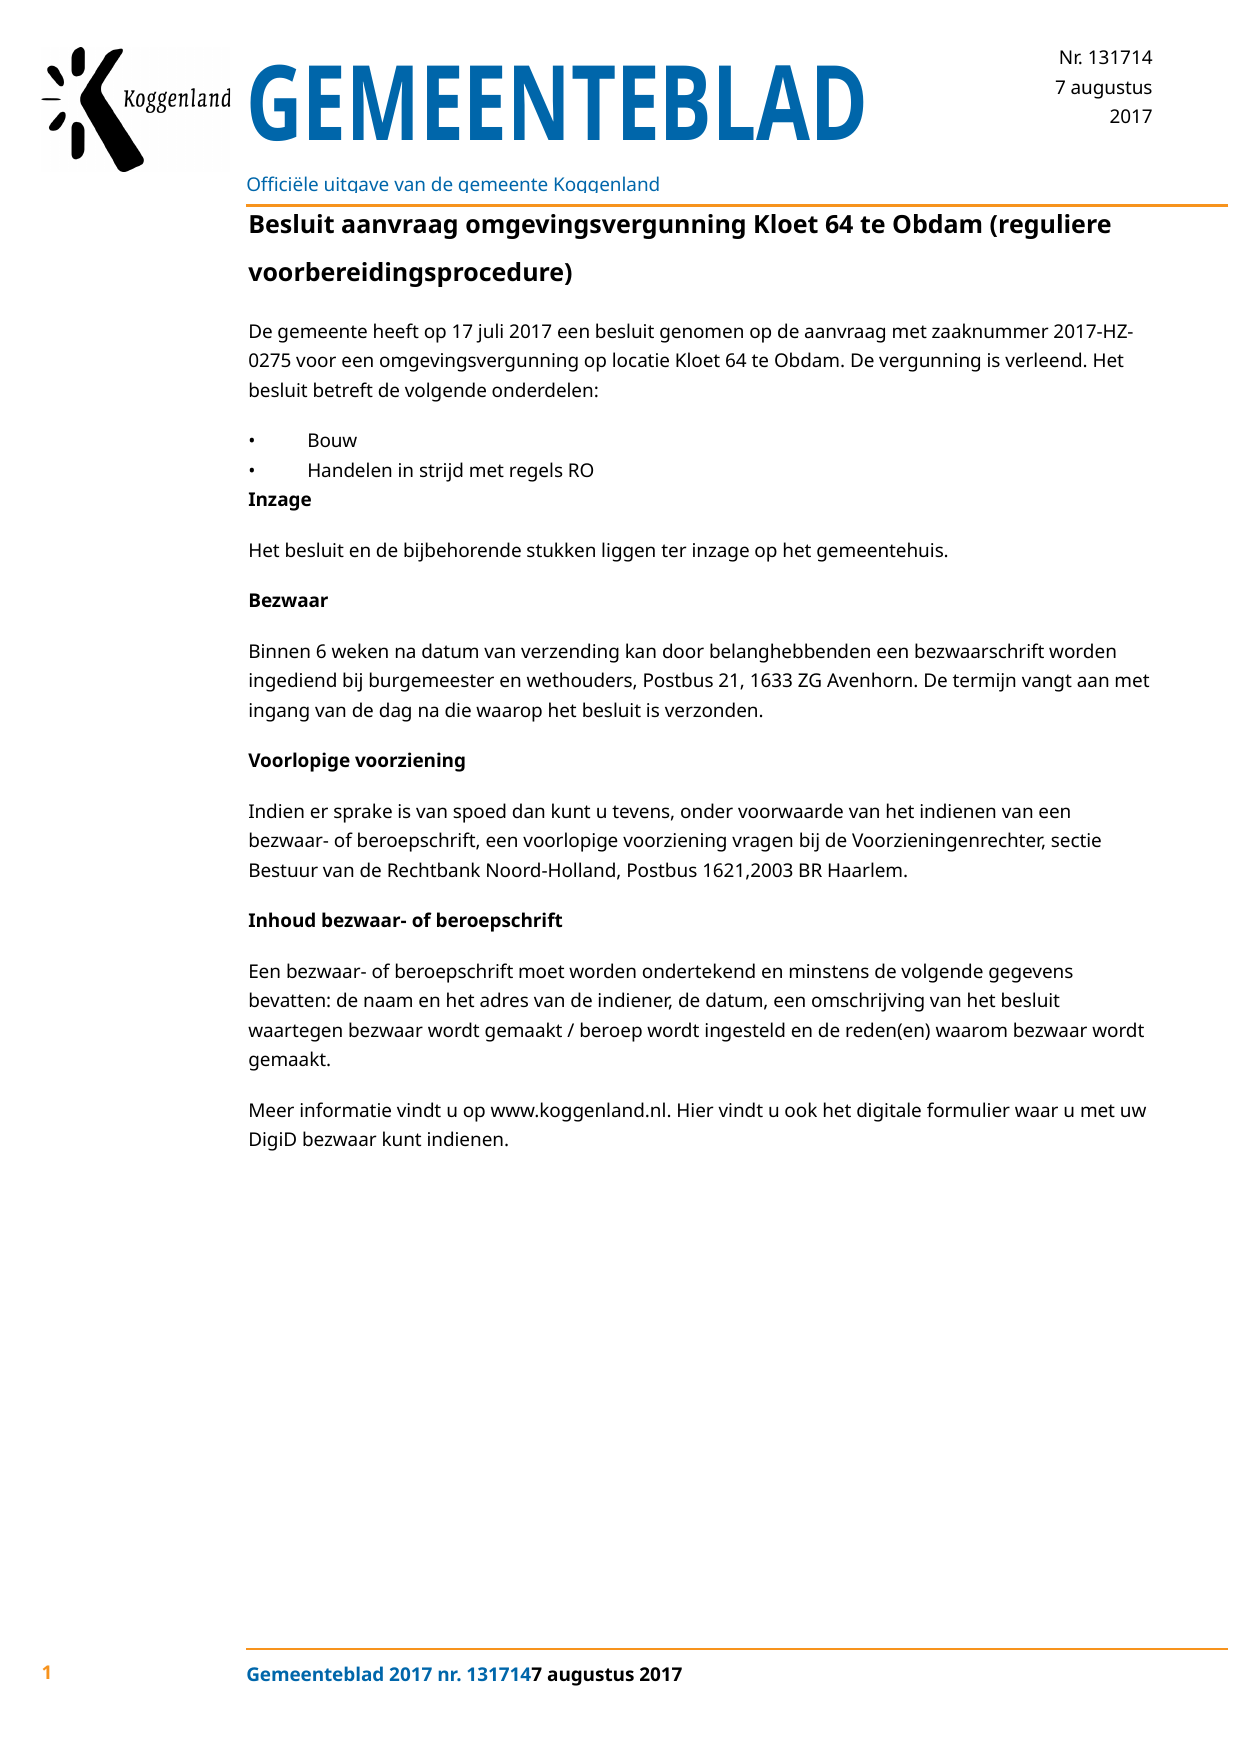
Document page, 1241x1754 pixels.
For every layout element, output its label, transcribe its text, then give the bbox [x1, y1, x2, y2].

text Bezwaar [248, 587, 1152, 613]
text Inzage [248, 487, 1152, 512]
picture [41, 47, 231, 172]
text Een bezwaar- of beroepschrift moet worden ondertekend en minstens de volgende gegevens bevatten: de naam en het adres van de indiener, de datum, een omschrijving van het besluit waartegen bezwaar wordt gemaakt / beroep wordt ingesteld en de reden(en) waarom bezwaar wordt gemaakt. [248, 958, 1152, 1072]
text Inhoud bezwaar- of beroepschrift [248, 907, 1152, 933]
text Voorlopige voorziening [248, 747, 1152, 773]
text Meer informatie vindt u op www.koggenland.nl. Hier vindt u ook het digitale formulier waar u met uw DigiD bezwaar kunt indienen. [248, 1097, 1152, 1152]
text Het besluit en de bijbehorende stukken liggen ter inzage op het gemeentehuis. [248, 537, 1152, 563]
list Bouw [248, 427, 1152, 453]
text Besluit aanvraag omgevingsvergunning Kloet 64 te Obdam (reguliere voorbereidingsprocedure) [248, 207, 1152, 288]
text De gemeente heeft op 17 juli 2017 een besluit genomen op de aanvraag met zaaknummer 2017-HZ-0275 voor een omgevingsvergunning op locatie Kloet 64 te Obdam. De vergunning is verleend. Het besluit betreft de volgende onderdelen: [248, 318, 1152, 403]
text Binnen 6 weken na datum van verzending kan door belanghebbenden een bezwaarschrift worden ingediend bij burgemeester en wethouders, Postbus 21, 1633 ZG Avenhorn. De termijn vangt aan met ingang van de dag na die waarop het besluit is verzonden. [248, 638, 1152, 723]
text Indien er sprake is van spoed dan kunt u tevens, onder voorwaarde van het indienen van een bezwaar- of beroepschrift, een voorlopige voorziening vragen bij de Voorzieningenrechter, sectie Bestuur van de Rechtbank Noord-Holland, Postbus 1621,2003 BR Haarlem. [248, 798, 1152, 883]
list Handelen in strijd met regels RO [248, 457, 1152, 483]
